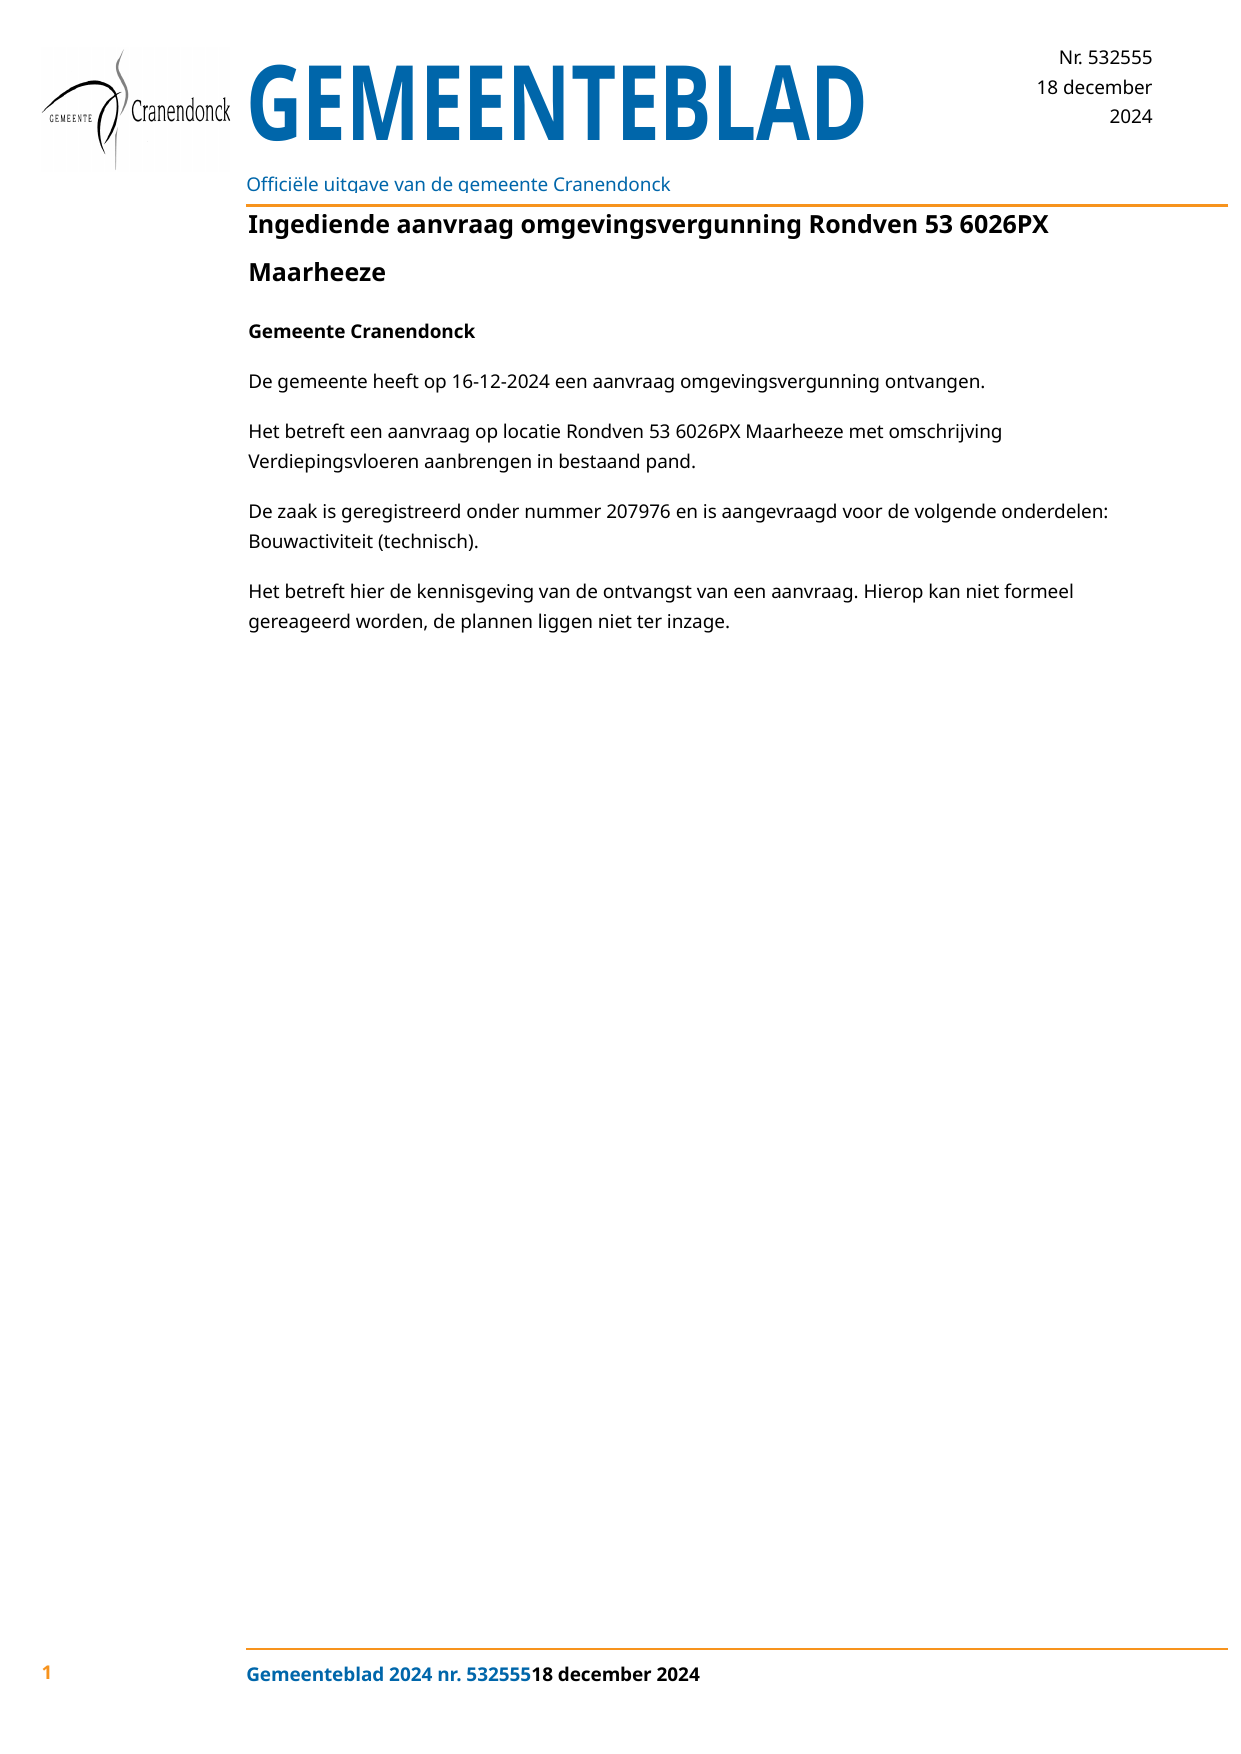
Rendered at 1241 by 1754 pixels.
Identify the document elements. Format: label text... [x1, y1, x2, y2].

text Het betreft hier de kennisgeving van de ontvangst van een aanvraag. Hierop kan niet formeel gereageerd worden, de plannen liggen niet ter inzage. [248, 579, 1152, 634]
text Het betreft een aanvraag op locatie Rondven 53 6026PX Maarheeze met omschrijving Verdiepingsvloeren aanbrengen in bestaand pand. [248, 419, 1152, 474]
text Gemeente Cranendonck [248, 318, 1152, 344]
text Ingediende aanvraag omgevingsvergunning Rondven 53 6026PX Maarheeze [248, 207, 1152, 288]
text De gemeente heeft op 16-12-2024 een aanvraag omgevingsvergunning ontvangen. [248, 368, 1152, 394]
picture [41, 47, 231, 172]
text De zaak is geregistreerd onder nummer 207976 en is aangevraagd voor de volgende onderdelen: Bouwactiviteit (technisch). [248, 499, 1152, 554]
